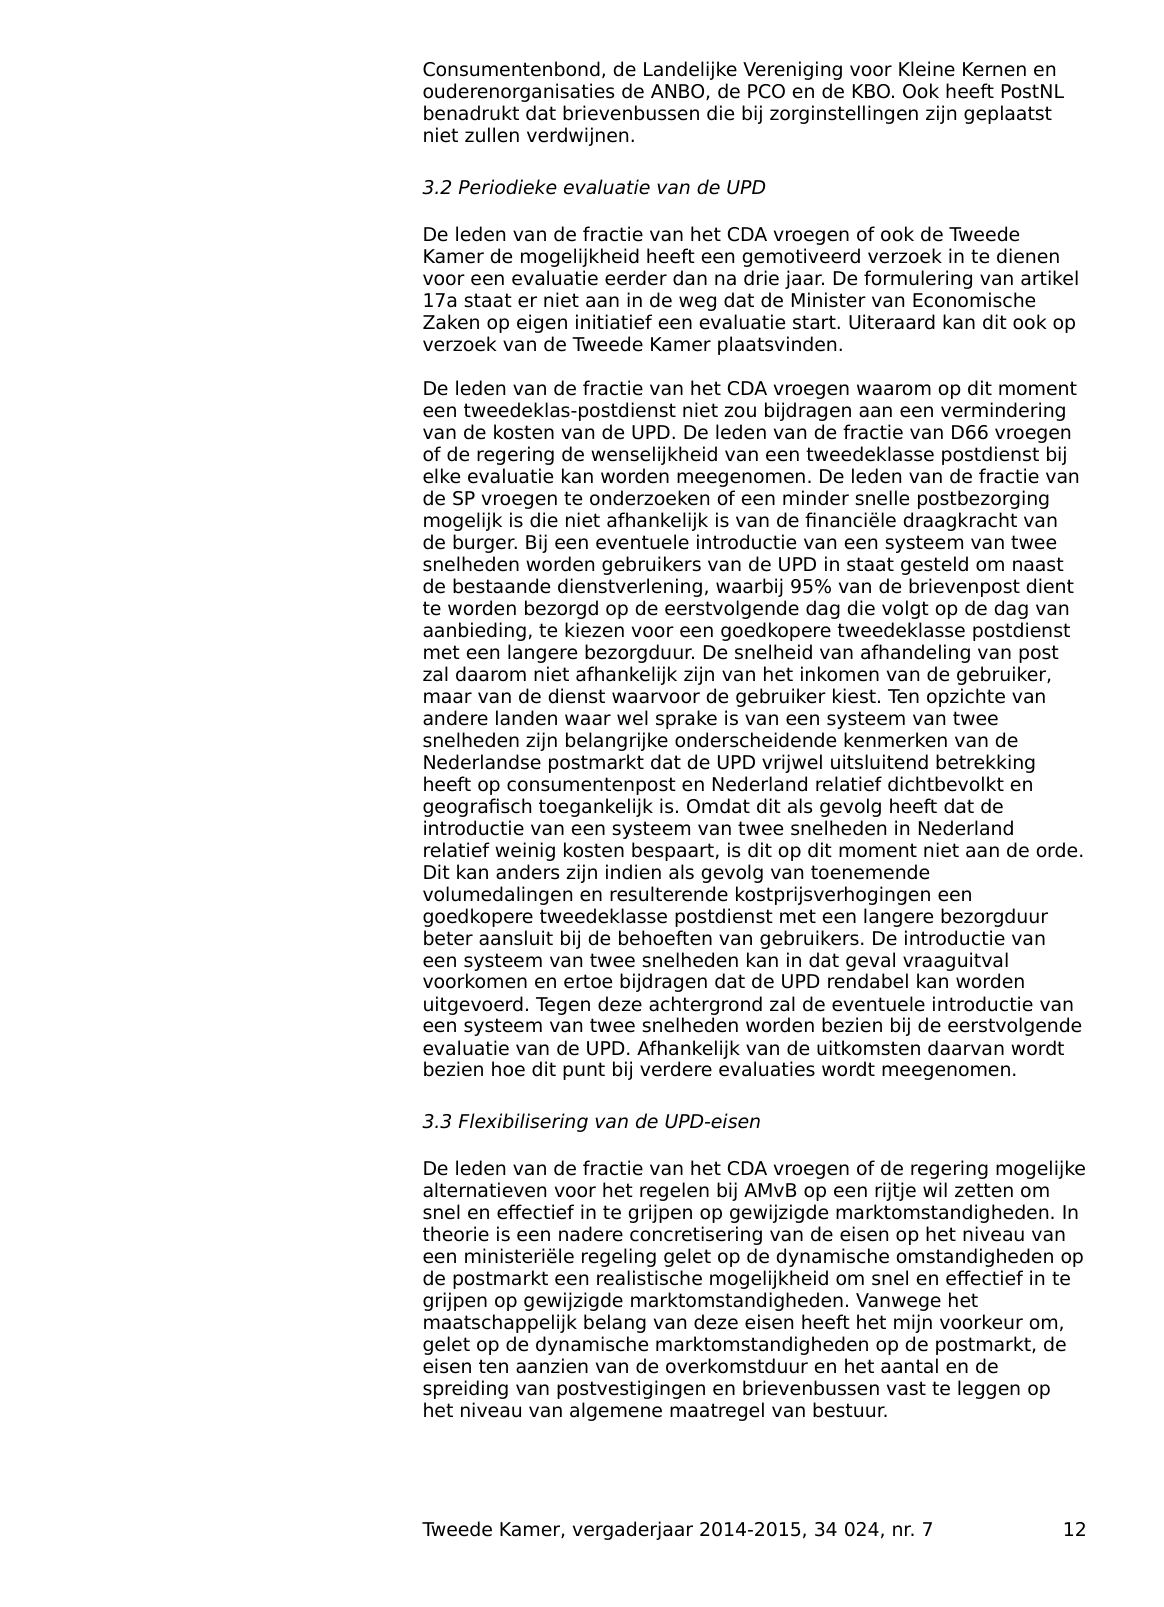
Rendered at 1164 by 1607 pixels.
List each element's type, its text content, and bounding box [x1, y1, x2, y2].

text De leden van de fractie van het CDA vroegen of ook de Tweede Kamer de mogelijkheid heeft een gemotiveerd verzoek in te dienen voor een evaluatie eerder dan na drie jaar. De formulering van artikel 17a staat er niet aan in de weg dat de Minister van Economische Zaken op eigen initiatief een evaluatie start. Uiteraard kan dit ook op verzoek van de Tweede Kamer plaatsvinden. [422, 224, 1087, 356]
text De leden van de fractie van het CDA vroegen waarom op dit moment een tweedeklas-postdienst niet zou bijdragen aan een vermindering van de kosten van de UPD. De leden van de fractie van D66 vroegen of de regering de wenselijkheid van een tweedeklasse postdienst bij elke evaluatie kan worden meegenomen. De leden van de fractie van de SP vroegen te onderzoeken of een minder snelle postbezorging mogelijk is die niet afhankelijk is van de financiële draagkracht van de burger. Bij een eventuele introductie van een systeem van twee snelheden worden gebruikers van de UPD in staat gesteld om naast de bestaande dienstverlening, waarbij 95% van de brievenpost dient te worden bezorgd op de eerstvolgende dag die volgt op de dag van aanbieding, te kiezen voor een goedkopere tweedeklasse postdienst met een langere bezorgduur. De snelheid van afhandeling van post zal daarom niet afhankelijk zijn van het inkomen van de gebruiker, maar van de dienst waarvoor de gebruiker kiest. Ten opzichte van andere landen waar wel sprake is van een systeem van twee snelheden zijn belangrijke onderscheidende kenmerken van de Nederlandse postmarkt dat de UPD vrijwel uitsluitend betrekking heeft op consumentenpost en Nederland relatief dichtbevolkt en geografisch toegankelijk is. Omdat dit als gevolg heeft dat de introductie van een systeem van twee snelheden in Nederland relatief weinig kosten bespaart, is dit op dit moment niet aan de orde. Dit kan anders zijn indien als gevolg van toenemende volumedalingen en resulterende kostprijsverhogingen een goedkopere tweedeklasse postdienst met een langere bezorgduur beter aansluit bij de behoeften van gebruikers. De introductie van een systeem van twee snelheden kan in dat geval vraaguitval voorkomen en ertoe bijdragen dat de UPD rendabel kan worden uitgevoerd. Tegen deze achtergrond zal de eventuele introductie van een systeem van twee snelheden worden bezien bij de eerstvolgende evaluatie van de UPD. Afhankelijk van de uitkomsten daarvan wordt bezien hoe dit punt bij verdere evaluaties wordt meegenomen. [422, 378, 1087, 1081]
text Consumentenbond, de Landelijke Vereniging voor Kleine Kernen en ouderenorganisaties de ANBO, de PCO en de KBO. Ook heeft PostNL benadrukt dat brievenbussen die bij zorginstellingen zijn geplaatst niet zullen verdwijnen. [422, 59, 1087, 147]
subtitle 3.2 Periodieke evaluatie van de UPD [422, 177, 1087, 199]
subtitle 3.3 Flexibilisering van de UPD-eisen [422, 1111, 1087, 1133]
text De leden van de fractie van het CDA vroegen of de regering mogelijke alternatieven voor het regelen bij AMvB op een rijtje wil zetten om snel en effectief in te grijpen op gewijzigde marktomstandigheden. In theorie is een nadere concretisering van de eisen op het niveau van een ministeriële regeling gelet op de dynamische omstandigheden op de postmarkt een realistische mogelijkheid om snel en effectief in te grijpen op gewijzigde marktomstandigheden. Vanwege het maatschappelijk belang van deze eisen heeft het mijn voorkeur om, gelet op de dynamische marktomstandigheden op de postmarkt, de eisen ten aanzien van de overkomstduur en het aantal en de spreiding van postvestigingen en brievenbussen vast te leggen op het niveau van algemene maatregel van bestuur. [422, 1158, 1087, 1422]
